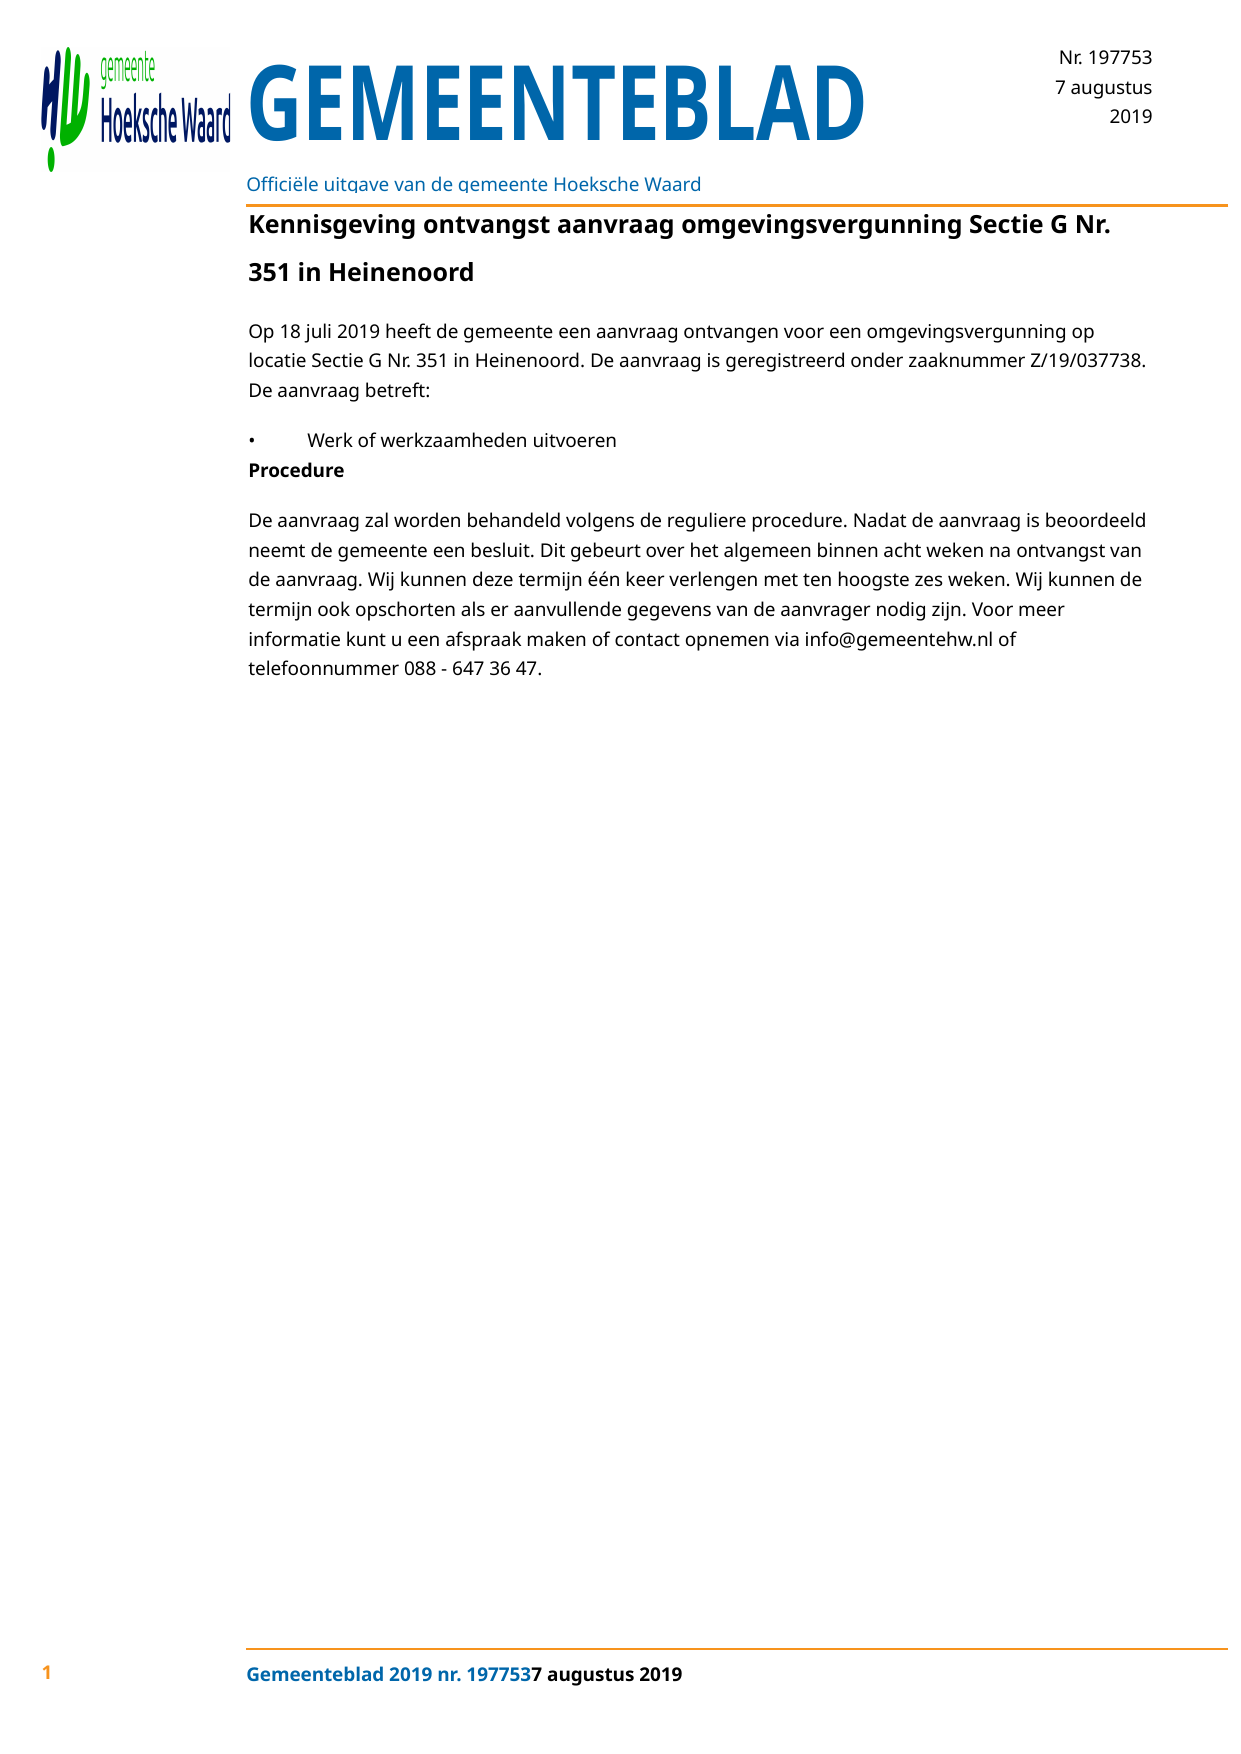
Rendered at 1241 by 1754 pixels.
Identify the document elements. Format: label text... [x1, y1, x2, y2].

text De aanvraag zal worden behandeld volgens de reguliere procedure. Nadat de aanvraag is beoordeeld neemt de gemeente een besluit. Dit gebeurt over het algemeen binnen acht weken na ontvangst van de aanvraag. Wij kunnen deze termijn één keer verlengen met ten hoogste zes weken. Wij kunnen de termijn ook opschorten als er aanvullende gegevens van de aanvrager nodig zijn. Voor meer informatie kunt u een afspraak maken of contact opnemen via info@gemeentehw.nl of telefoonnummer 088 - 647 36 47. [248, 507, 1152, 681]
text Procedure [248, 457, 1152, 483]
text Kennisgeving ontvangst aanvraag omgevingsvergunning Sectie G Nr. 351 in Heinenoord [248, 207, 1152, 288]
picture [41, 47, 231, 172]
text Op 18 juli 2019 heeft de gemeente een aanvraag ontvangen voor een omgevingsvergunning op locatie Sectie G Nr. 351 in Heinenoord. De aanvraag is geregistreerd onder zaaknummer Z/19/037738. De aanvraag betreft: [248, 318, 1152, 403]
list Werk of werkzaamheden uitvoeren [248, 427, 1152, 453]
